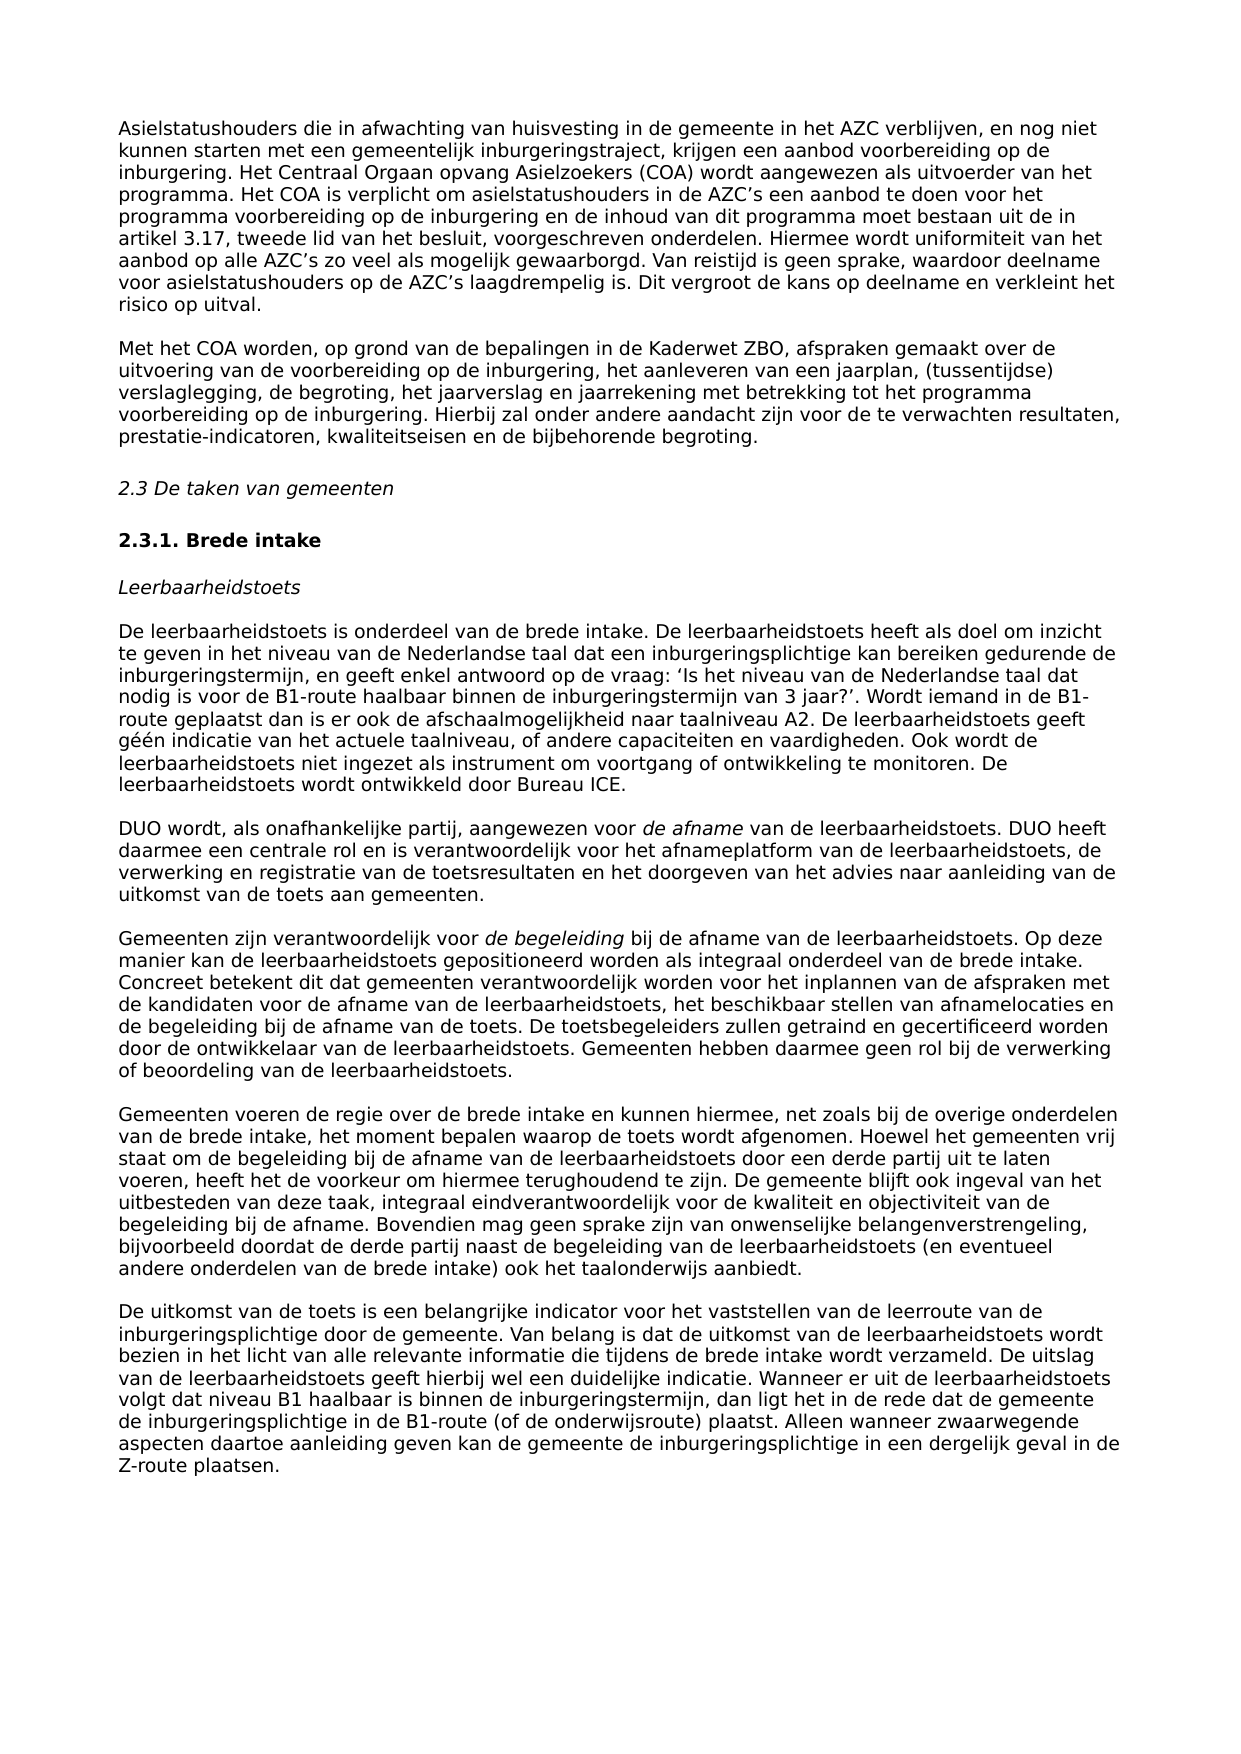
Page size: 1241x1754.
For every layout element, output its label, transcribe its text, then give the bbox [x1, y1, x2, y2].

text Gemeenten zijn verantwoordelijk voor de begeleiding bij de afname van de leerbaarheidstoets. Op deze manier kan de leerbaarheidstoets gepositioneerd worden als integraal onderdeel van de brede intake. Concreet betekent dit dat gemeenten verantwoordelijk worden voor het inplannen van de afspraken met de kandidaten voor de afname van de leerbaarheidstoets, het beschikbaar stellen van afnamelocaties en de begeleiding bij de afname van de toets. De toetsbegeleiders zullen getraind en gecertificeerd worden door de ontwikkelaar van de leerbaarheidstoets. Gemeenten hebben daarmee geen rol bij de verwerking of beoordeling van de leerbaarheidstoets. [118, 928, 1122, 1082]
text Asielstatushouders die in afwachting van huisvesting in de gemeente in het AZC verblijven, en nog niet kunnen starten met een gemeentelijk inburgeringstraject, krijgen een aanbod voorbereiding op de inburgering. Het Centraal Orgaan opvang Asielzoekers (COA) wordt aangewezen als uitvoerder van het programma. Het COA is verplicht om asielstatushouders in de AZC’s een aanbod te doen voor het programma voorbereiding op de inburgering en de inhoud van dit programma moet bestaan uit de in artikel 3.17, tweede lid van het besluit, voorgeschreven onderdelen. Hiermee wordt uniformiteit van het aanbod op alle AZC’s zo veel als mogelijk gewaarborgd. Van reistijd is geen sprake, waardoor deelname voor asielstatushouders op de AZC’s laagdrempelig is. Dit vergroot de kans op deelname en verkleint het risico op uitval. [118, 118, 1122, 316]
text Gemeenten voeren de regie over de brede intake en kunnen hiermee, net zoals bij de overige onderdelen van de brede intake, het moment bepalen waarop de toets wordt afgenomen. Hoewel het gemeenten vrij staat om de begeleiding bij de afname van de leerbaarheidstoets door een derde partij uit te laten voeren, heeft het de voorkeur om hiermee terughoudend te zijn. De gemeente blijft ook ingeval van het uitbesteden van deze taak, integraal eindverantwoordelijk voor de kwaliteit en objectiviteit van de begeleiding bij de afname. Bovendien mag geen sprake zijn van onwenselijke belangenverstrengeling, bijvoorbeeld doordat de derde partij naast de begeleiding van de leerbaarheidstoets (en eventueel andere onderdelen van de brede intake) ook het taalonderwijs aanbiedt. [118, 1104, 1122, 1279]
subtitle Leerbaarheidstoets [118, 577, 1122, 599]
text De uitkomst van de toets is een belangrijke indicator voor het vaststellen van de leerroute van de inburgeringsplichtige door de gemeente. Van belang is dat de uitkomst van de leerbaarheidstoets wordt bezien in het licht van alle relevante informatie die tijdens de brede intake wordt verzameld. De uitslag van de leerbaarheidstoets geeft hierbij wel een duidelijke indicatie. Wanneer er uit de leerbaarheidstoets volgt dat niveau B1 haalbaar is binnen de inburgeringstermijn, dan ligt het in de rede dat de gemeente de inburgeringsplichtige in de B1-route (of de onderwijsroute) plaatst. Alleen wanneer zwaarwegende aspecten daartoe aanleiding geven kan de gemeente de inburgeringsplichtige in een dergelijk geval in de Z-route plaatsen. [118, 1301, 1122, 1477]
text Met het COA worden, op grond van de bepalingen in de Kaderwet ZBO, afspraken gemaakt over de uitvoering van de voorbereiding op de inburgering, het aanleveren van een jaarplan, (tussentijdse) verslaglegging, de begroting, het jaarverslag en jaarrekening met betrekking tot het programma voorbereiding op de inburgering. Hierbij zal onder andere aandacht zijn voor de te verwachten resultaten, prestatie-indicatoren, kwaliteitseisen en de bijbehorende begroting. [118, 338, 1122, 448]
text De leerbaarheidstoets is onderdeel van de brede intake. De leerbaarheidstoets heeft als doel om inzicht te geven in het niveau van de Nederlandse taal dat een inburgeringsplichtige kan bereiken gedurende de inburgeringstermijn, en geeft enkel antwoord op de vraag: ‘Is het niveau van de Nederlandse taal dat nodig is voor de B1-route haalbaar binnen de inburgeringstermijn van 3 jaar?’. Wordt iemand in de B1-route geplaatst dan is er ook de afschaalmogelijkheid naar taalniveau A2. De leerbaarheidstoets geeft géén indicatie van het actuele taalniveau, of andere capaciteiten en vaardigheden. Ook wordt de leerbaarheidstoets niet ingezet als instrument om voortgang of ontwikkeling te monitoren. De leerbaarheidstoets wordt ontwikkeld door Bureau ICE. [118, 621, 1122, 796]
text DUO wordt, als onafhankelijke partij, aangewezen voor de afname van de leerbaarheidstoets. DUO heeft daarmee een centrale rol en is verantwoordelijk voor het afnameplatform van de leerbaarheidstoets, de verwerking en registratie van de toetsresultaten en het doorgeven van het advies naar aanleiding van de uitkomst van de toets aan gemeenten. [118, 818, 1122, 906]
subtitle 2.3 De taken van gemeenten [118, 478, 1122, 500]
subtitle 2.3.1. Brede intake [118, 530, 1122, 552]
